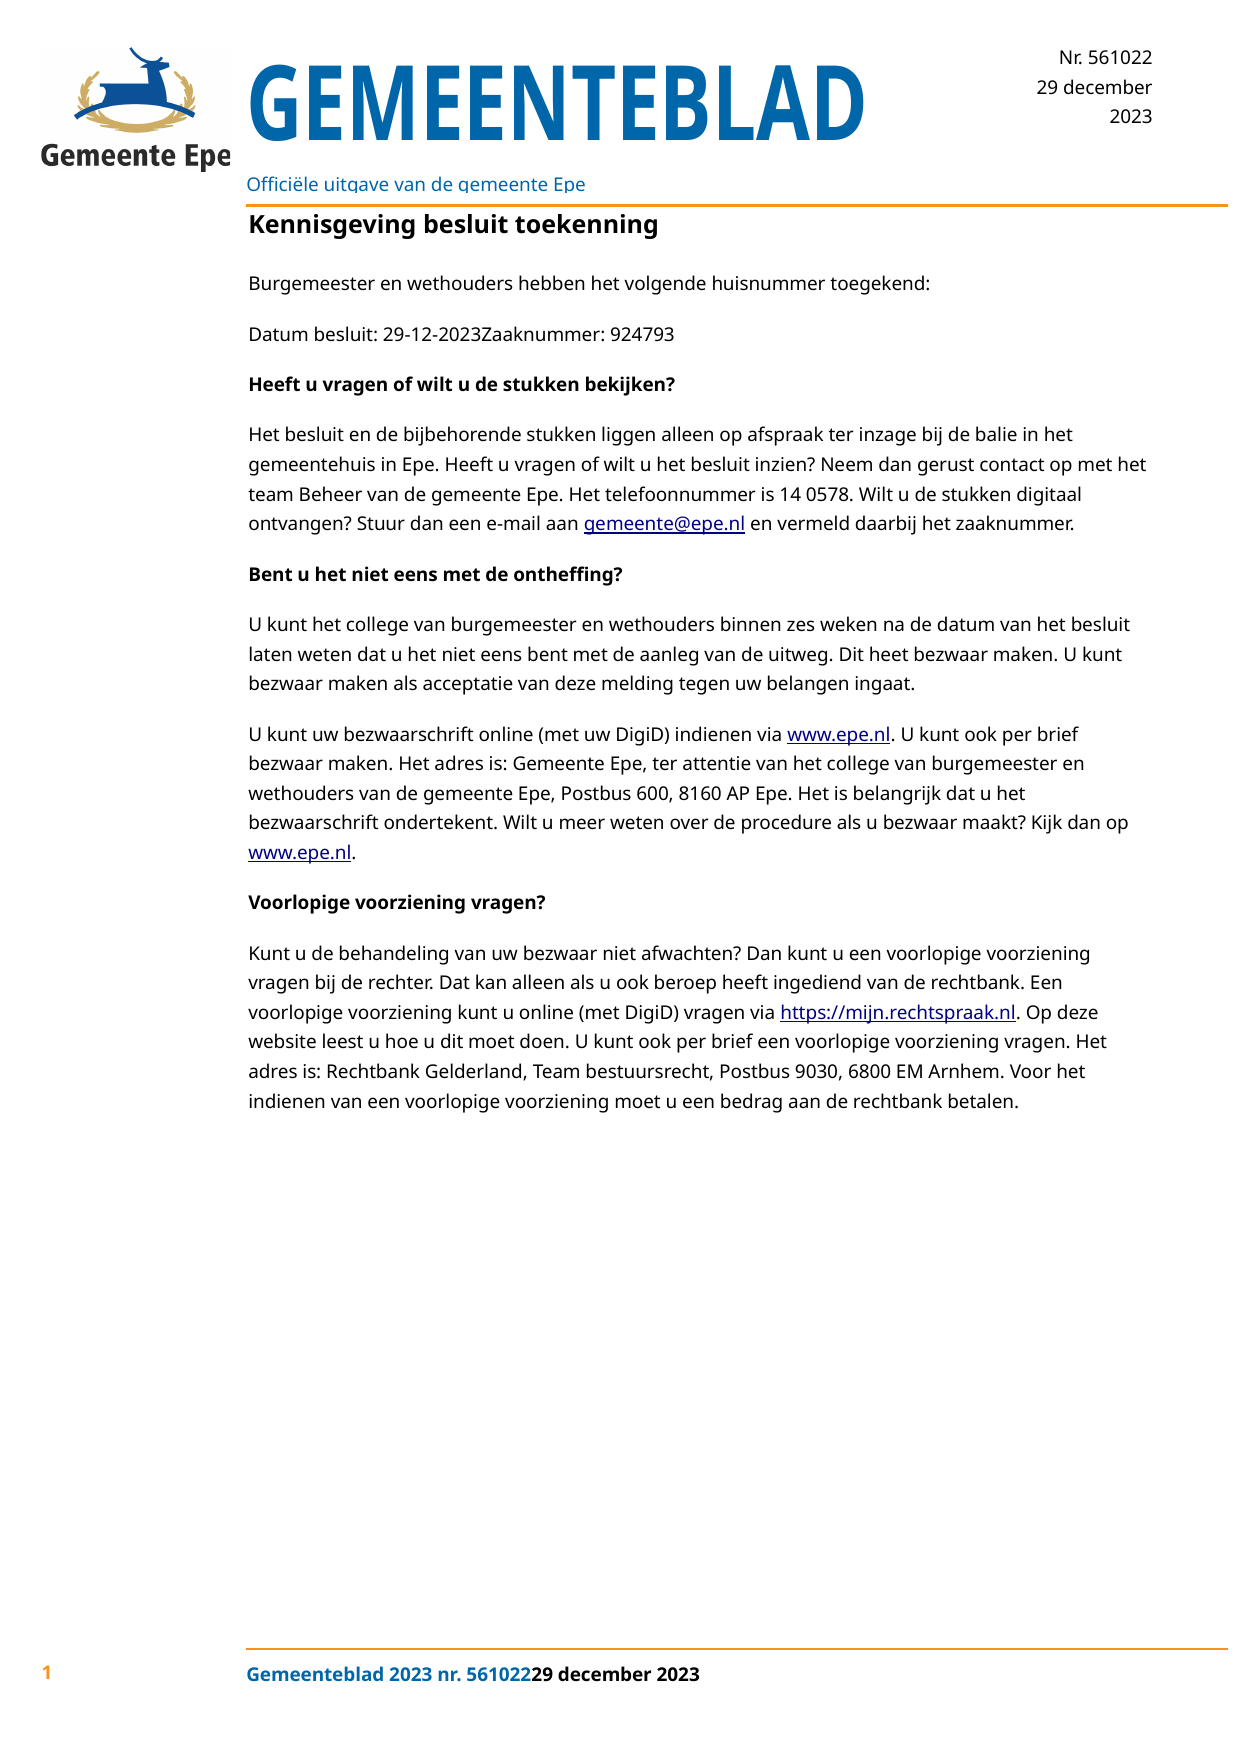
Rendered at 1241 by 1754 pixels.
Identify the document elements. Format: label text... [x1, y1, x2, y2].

text U kunt uw bezwaarschrift online (met uw DigiD) indienen via www.epe.nl. U kunt ook per brief bezwaar maken. Het adres is: Gemeente Epe, ter attentie van het college van burgemeester en wethouders van de gemeente Epe, Postbus 600, 8160 AP Epe. Het is belangrijk dat u het bezwaarschrift ondertekent. Wilt u meer weten over de procedure als u bezwaar maakt? Kijk dan op www.epe.nl. [248, 721, 1152, 865]
text Kunt u de behandeling van uw bezwaar niet afwachten? Dan kunt u een voorlopige voorziening vragen bij de rechter. Dat kan alleen als u ook beroep heeft ingediend van de rechtbank. Een voorlopige voorziening kunt u online (met DigiD) vragen via https://mijn.rechtspraak.nl. Op deze website leest u hoe u dit moet doen. U kunt ook per brief een voorlopige voorziening vragen. Het adres is: Rechtbank Gelderland, Team bestuursrecht, Postbus 9030, 6800 EM Arnhem. Voor het indienen van een voorlopige voorziening moet u een bedrag aan de rechtbank betalen. [248, 940, 1152, 1113]
text Heeft u vragen of wilt u de stukken bekijken? [248, 371, 1152, 397]
text Voorlopige voorziening vragen? [248, 889, 1152, 915]
text Kennisgeving besluit toekenning [248, 207, 1152, 241]
text Datum besluit: 29-12-2023Zaaknummer: 924793 [248, 321, 1152, 346]
picture [41, 47, 231, 172]
text Burgemeester en wethouders hebben het volgende huisnummer toegekend: [248, 270, 1152, 296]
text U kunt het college van burgemeester en wethouders binnen zes weken na de datum van het besluit laten weten dat u het niet eens bent met de aanleg van de uitweg. Dit heet bezwaar maken. U kunt bezwaar maken als acceptatie van deze melding tegen uw belangen ingaat. [248, 611, 1152, 696]
text Bent u het niet eens met de ontheffing? [248, 561, 1152, 586]
text Het besluit en de bijbehorende stukken liggen alleen op afspraak ter inzage bij de balie in het gemeentehuis in Epe. Heeft u vragen of wilt u het besluit inzien? Neem dan gerust contact op met het team Beheer van de gemeente Epe. Het telefoonnummer is 14 0578. Wilt u de stukken digitaal ontvangen? Stuur dan een e-mail aan gemeente@epe.nl en vermeld daarbij het zaaknummer. [248, 422, 1152, 536]
